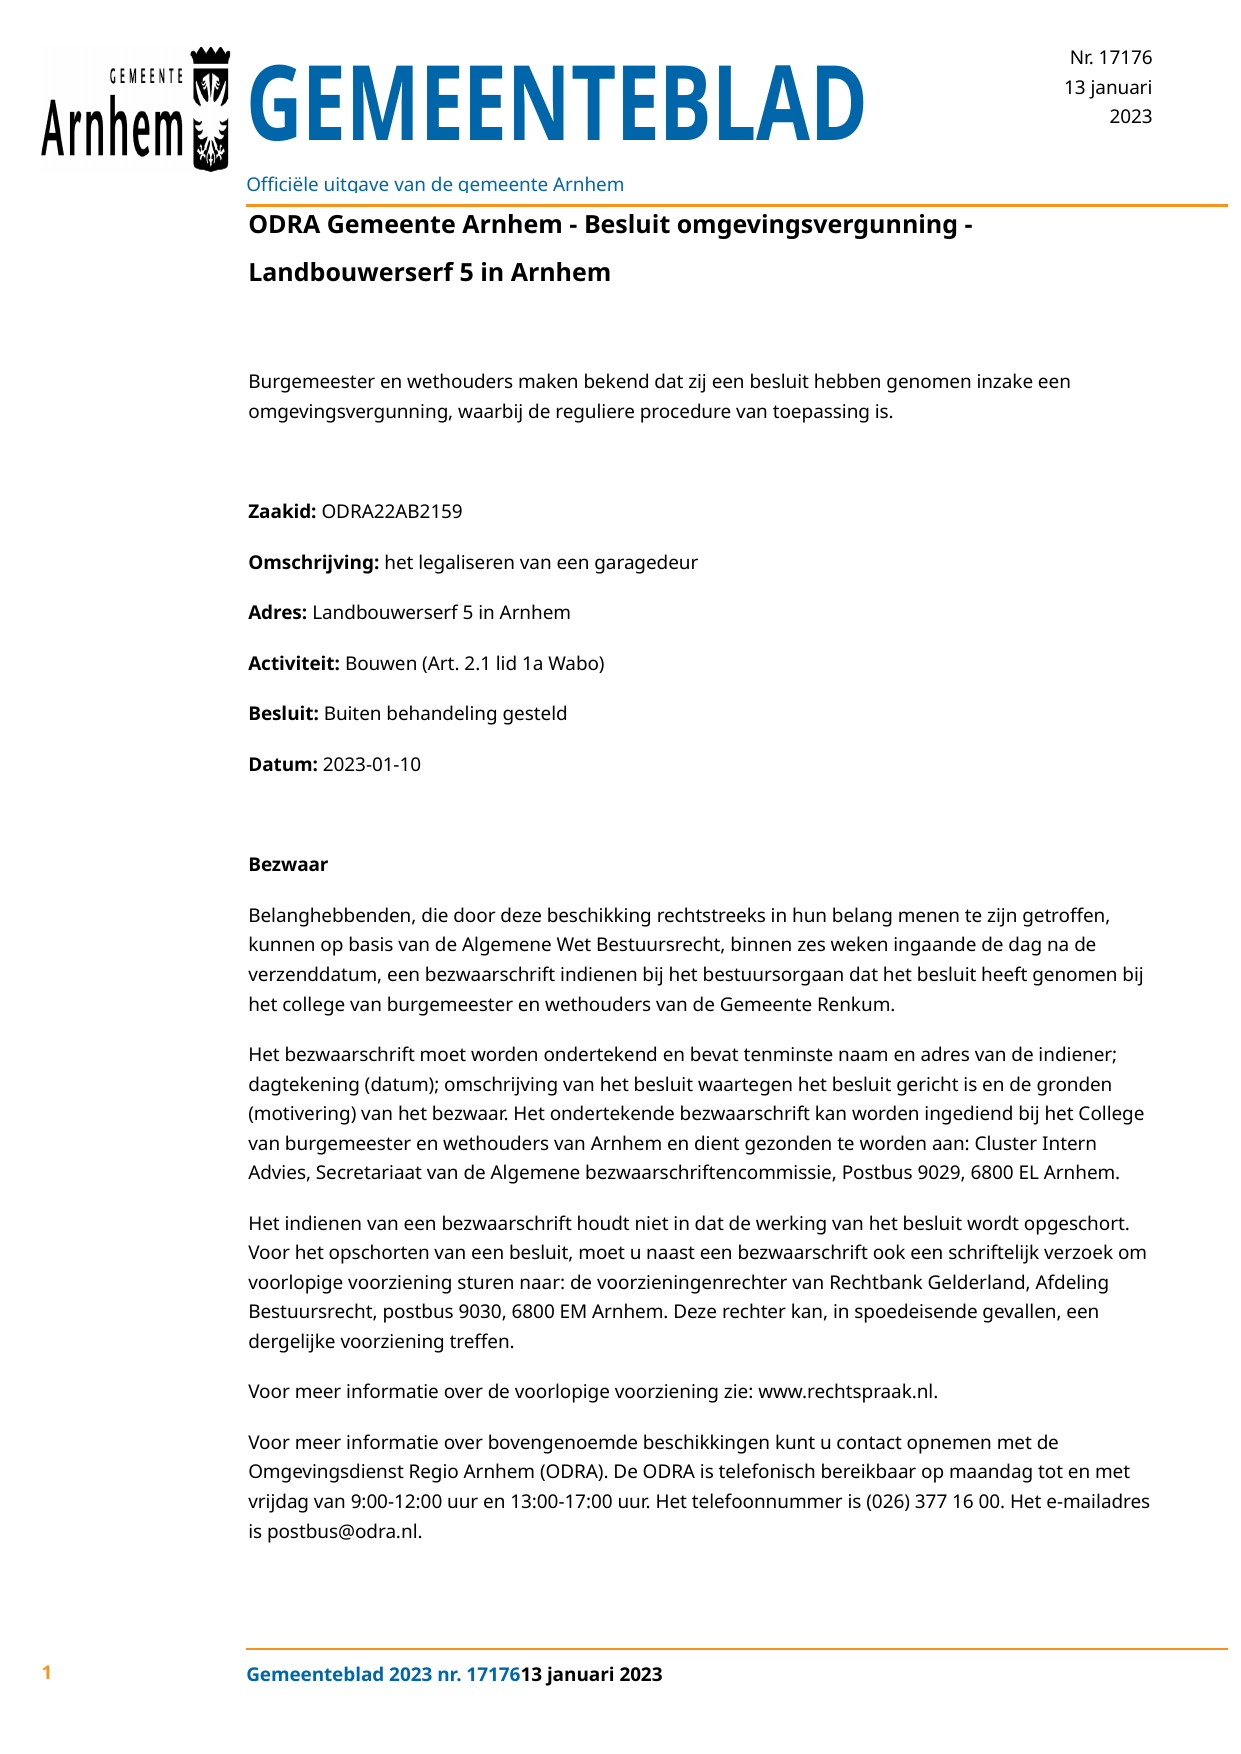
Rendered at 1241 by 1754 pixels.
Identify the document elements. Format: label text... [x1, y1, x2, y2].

text Het bezwaarschrift moet worden ondertekend en bevat tenminste naam en adres van de indiener; dagtekening (datum); omschrijving van het besluit waartegen het besluit gericht is en de gronden (motivering) van het bezwaar. Het ondertekende bezwaarschrift kan worden ingediend bij het College van burgemeester en wethouders van Arnhem en dient gezonden te worden aan: Cluster Intern Advies, Secretariaat van de Algemene bezwaarschriftencommissie, Postbus 9029, 6800 EL Arnhem. [248, 1041, 1152, 1185]
picture [41, 47, 231, 172]
text Datum: 2023-01-10 [248, 751, 1152, 777]
text Omschrijving: het legaliseren van een garagedeur [248, 549, 1152, 575]
text Het indienen van een bezwaarschrift houdt niet in dat de werking van het besluit wordt opgeschort. Voor het opschorten van een besluit, moet u naast een bezwaarschrift ook een schriftelijk verzoek om voorlopige voorziening sturen naar: de voorzieningenrechter van Rechtbank Gelderland, Afdeling Bestuursrecht, postbus 9030, 6800 EM Arnhem. Deze rechter kan, in spoedeisende gevallen, een dergelijke voorziening treffen. [248, 1210, 1152, 1354]
text Besluit: Buiten behandeling gesteld [248, 700, 1152, 726]
text Belanghebbenden, die door deze beschikking rechtstreeks in hun belang menen te zijn getroffen, kunnen op basis van de Algemene Wet Bestuursrecht, binnen zes weken ingaande de dag na de verzenddatum, een bezwaarschrift indienen bij het bestuursorgaan dat het besluit heeft genomen bij het college van burgemeester en wethouders van de Gemeente Renkum. [248, 902, 1152, 1017]
text Zaakid: ODRA22AB2159 [248, 499, 1152, 524]
text Bezwaar [248, 852, 1152, 877]
text Activiteit: Bouwen (Art. 2.1 lid 1a Wabo) [248, 650, 1152, 676]
text Voor meer informatie over de voorlopige voorziening zie: www.rechtspraak.nl. [248, 1379, 1152, 1404]
text Voor meer informatie over bovengenoemde beschikkingen kunt u contact opnemen met de Omgevingsdienst Regio Arnhem (ODRA). De ODRA is telefonisch bereikbaar op maandag tot en met vrijdag van 9:00-12:00 uur en 13:00-17:00 uur. Het telefoonnummer is (026) 377 16 00. Het e-mailadres is postbus@odra.nl. [248, 1429, 1152, 1544]
text Burgemeester en wethouders maken bekend dat zij een besluit hebben genomen inzake een omgevingsvergunning, waarbij de reguliere procedure van toepassing is. [248, 368, 1152, 424]
text ODRA Gemeente Arnhem - Besluit omgevingsvergunning - Landbouwerserf 5 in Arnhem [248, 207, 1152, 288]
text Adres: Landbouwerserf 5 in Arnhem [248, 599, 1152, 625]
